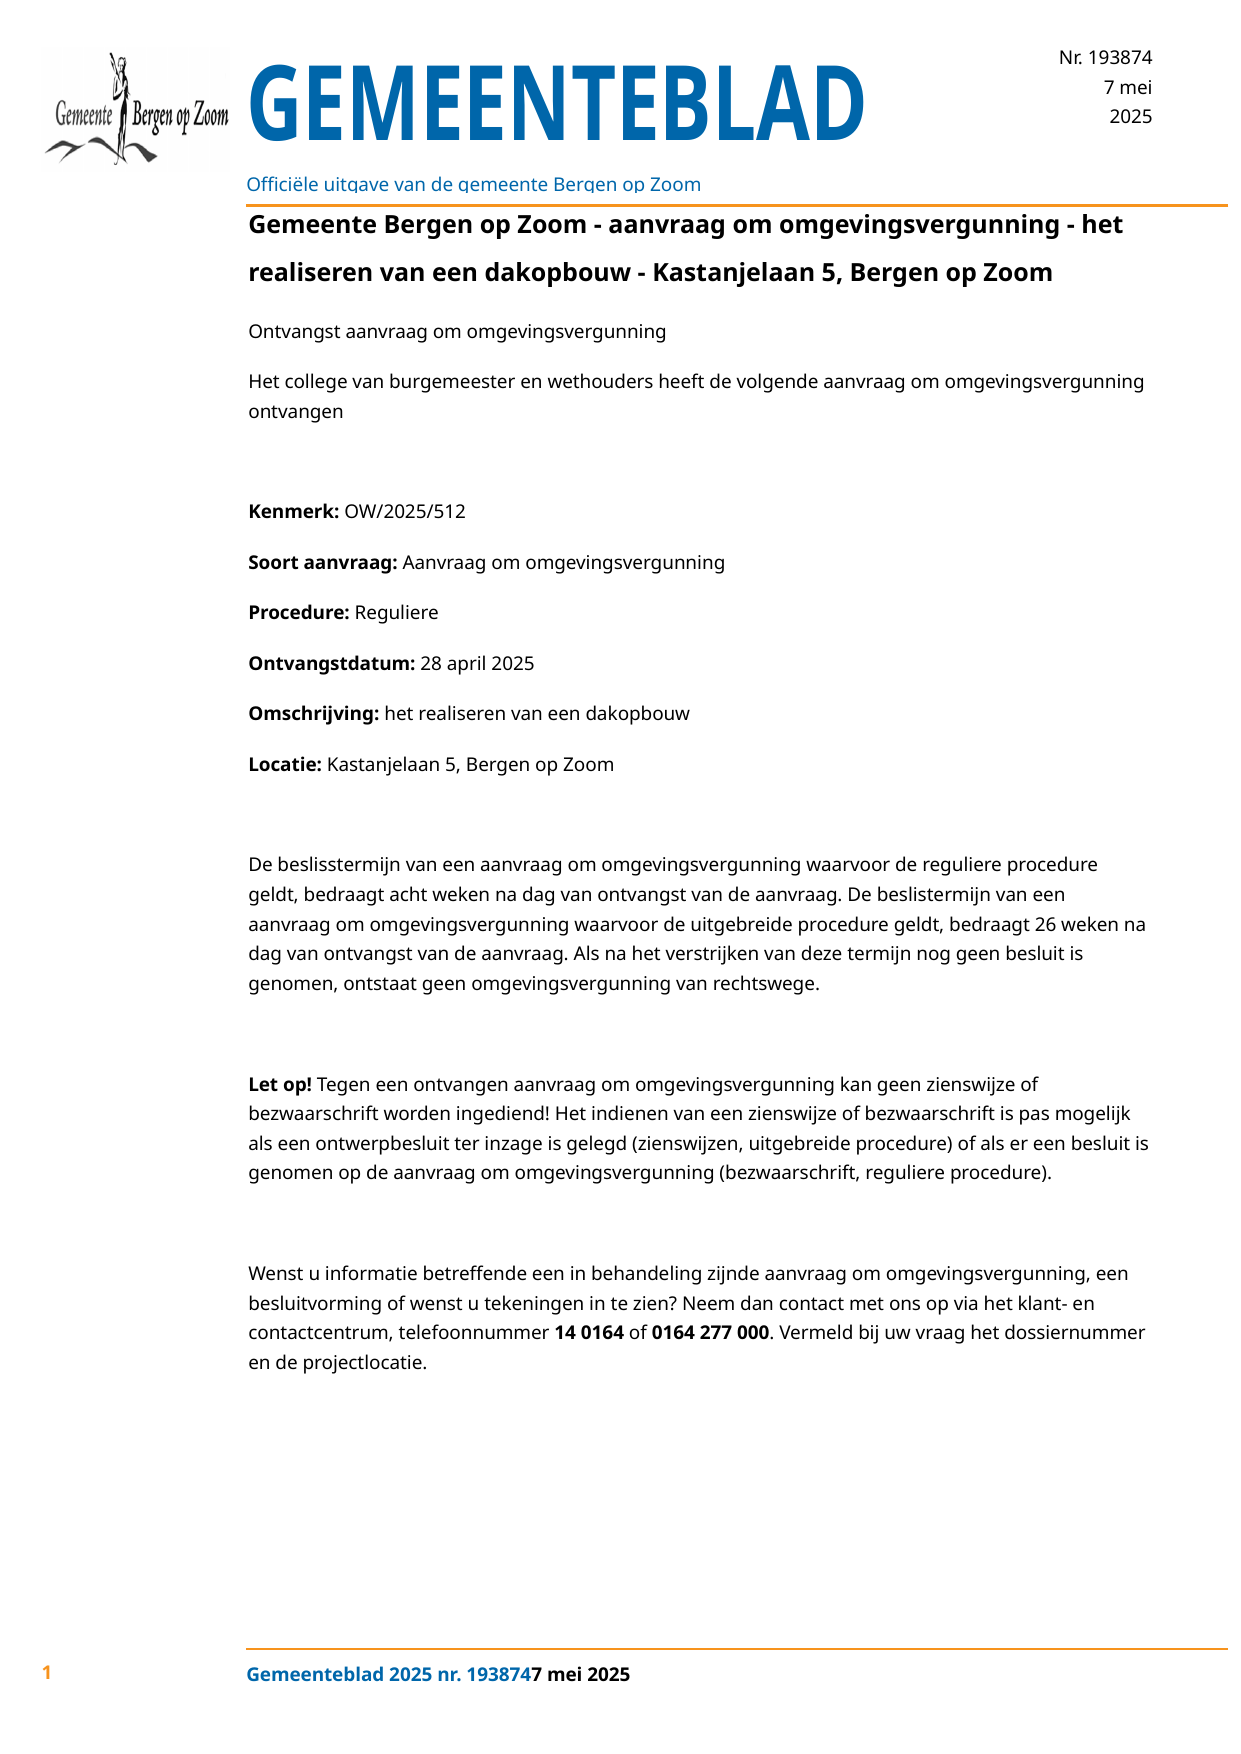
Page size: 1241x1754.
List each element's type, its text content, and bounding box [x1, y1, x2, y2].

text Ontvangstdatum: 28 april 2025 [248, 650, 1152, 676]
text Omschrijving: het realiseren van een dakopbouw [248, 700, 1152, 726]
text Let op! Tegen een ontvangen aanvraag om omgevingsvergunning kan geen zienswijze of bezwaarschrift worden ingediend! Het indienen van een zienswijze of bezwaarschrift is pas mogelijk als een ontwerpbesluit ter inzage is gelegd (zienswijzen, uitgebreide procedure) of als er een besluit is genomen op de aanvraag om omgevingsvergunning (bezwaarschrift, reguliere procedure). [248, 1071, 1152, 1185]
text Procedure: Reguliere [248, 599, 1152, 625]
text Wenst u informatie betreffende een in behandeling zijnde aanvraag om omgevingsvergunning, een besluitvorming of wenst u tekeningen in te zien? Neem dan contact met ons op via het klant- en contactcentrum, telefoonnummer 14 0164 of 0164 277 000. Vermeld bij uw vraag het dossiernummer en de projectlocatie. [248, 1260, 1152, 1375]
text De beslisstermijn van een aanvraag om omgevingsvergunning waarvoor de reguliere procedure geldt, bedraagt acht weken na dag van ontvangst van de aanvraag. De beslistermijn van een aanvraag om omgevingsvergunning waarvoor de uitgebreide procedure geldt, bedraagt 26 weken na dag van ontvangst van de aanvraag. Als na het verstrijken van deze termijn nog geen besluit is genomen, ontstaat geen omgevingsvergunning van rechtswege. [248, 852, 1152, 996]
text Ontvangst aanvraag om omgevingsvergunning [248, 318, 1152, 344]
text Soort aanvraag: Aanvraag om omgevingsvergunning [248, 549, 1152, 575]
text Het college van burgemeester en wethouders heeft de volgende aanvraag om omgevingsvergunning ontvangen [248, 368, 1152, 424]
text Locatie: Kastanjelaan 5, Bergen op Zoom [248, 751, 1152, 777]
text Kenmerk: OW/2025/512 [248, 499, 1152, 524]
picture [41, 47, 231, 172]
text Gemeente Bergen op Zoom - aanvraag om omgevingsvergunning - het realiseren van een dakopbouw - Kastanjelaan 5, Bergen op Zoom [248, 207, 1152, 288]
